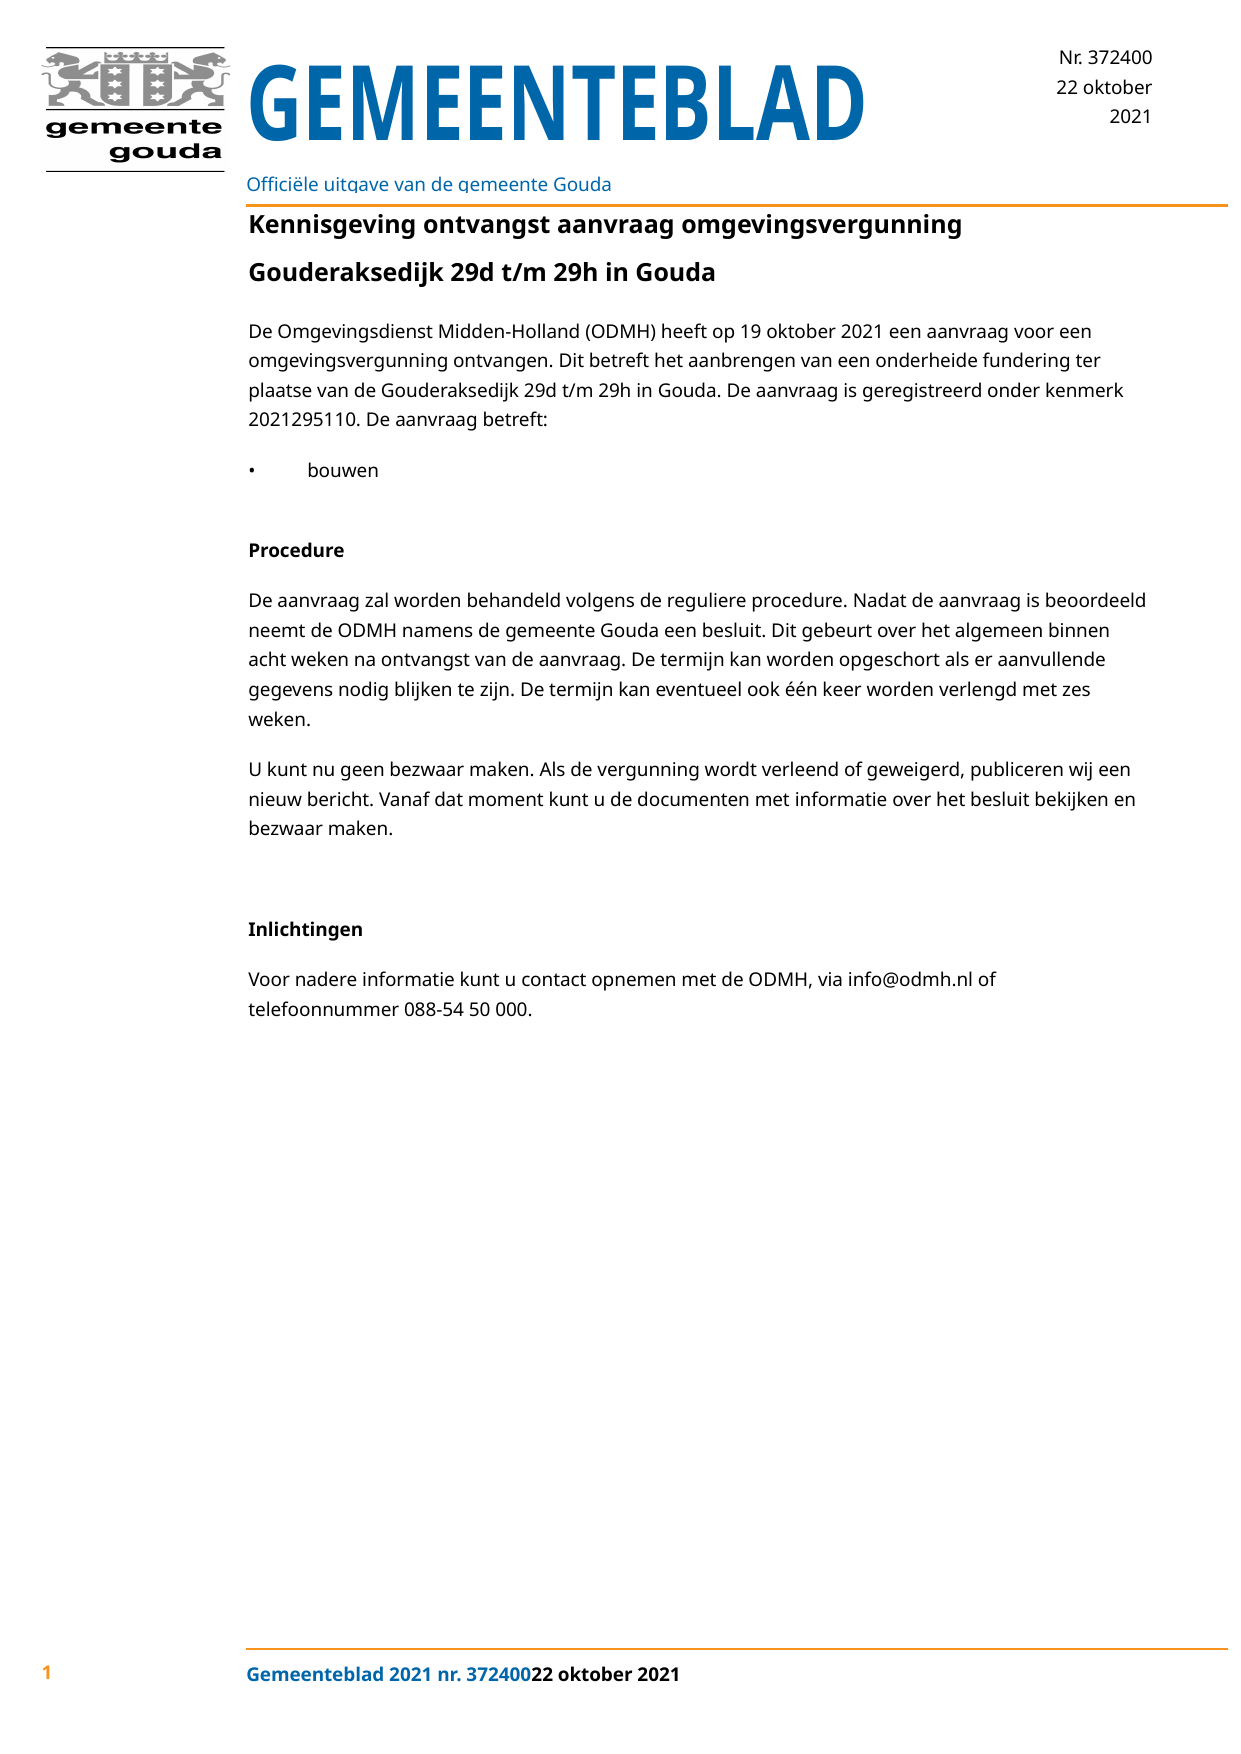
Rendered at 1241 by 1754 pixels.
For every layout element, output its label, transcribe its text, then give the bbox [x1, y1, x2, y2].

text U kunt nu geen bezwaar maken. Als de vergunning wordt verleend of geweigerd, publiceren wij een nieuw bericht. Vanaf dat moment kunt u de documenten met informatie over het besluit bekijken en bezwaar maken. [248, 756, 1152, 841]
text Procedure [248, 537, 1152, 563]
text De Omgevingsdienst Midden-Holland (ODMH) heeft op 19 oktober 2021 een aanvraag voor een omgevingsvergunning ontvangen. Dit betreft het aanbrengen van een onderheide fundering ter plaatse van de Gouderaksedijk 29d t/m 29h in Gouda. De aanvraag is geregistreerd onder kenmerk 2021295110. De aanvraag betreft: [248, 318, 1152, 432]
text Voor nadere informatie kunt u contact opnemen met de ODMH, via info@odmh.nl of telefoonnummer 088-54 50 000. [248, 967, 1152, 1022]
text Kennisgeving ontvangst aanvraag omgevingsvergunning Gouderaksedijk 29d t/m 29h in Gouda [248, 207, 1152, 288]
list bouwen [248, 457, 1152, 483]
picture [41, 47, 231, 172]
text De aanvraag zal worden behandeld volgens de reguliere procedure. Nadat de aanvraag is beoordeeld neemt de ODMH namens de gemeente Gouda een besluit. Dit gebeurt over het algemeen binnen acht weken na ontvangst van de aanvraag. De termijn kan worden opgeschort als er aanvullende gegevens nodig blijken te zijn. De termijn kan eventueel ook één keer worden verlengd met zes weken. [248, 587, 1152, 732]
text Inlichtingen [248, 916, 1152, 942]
